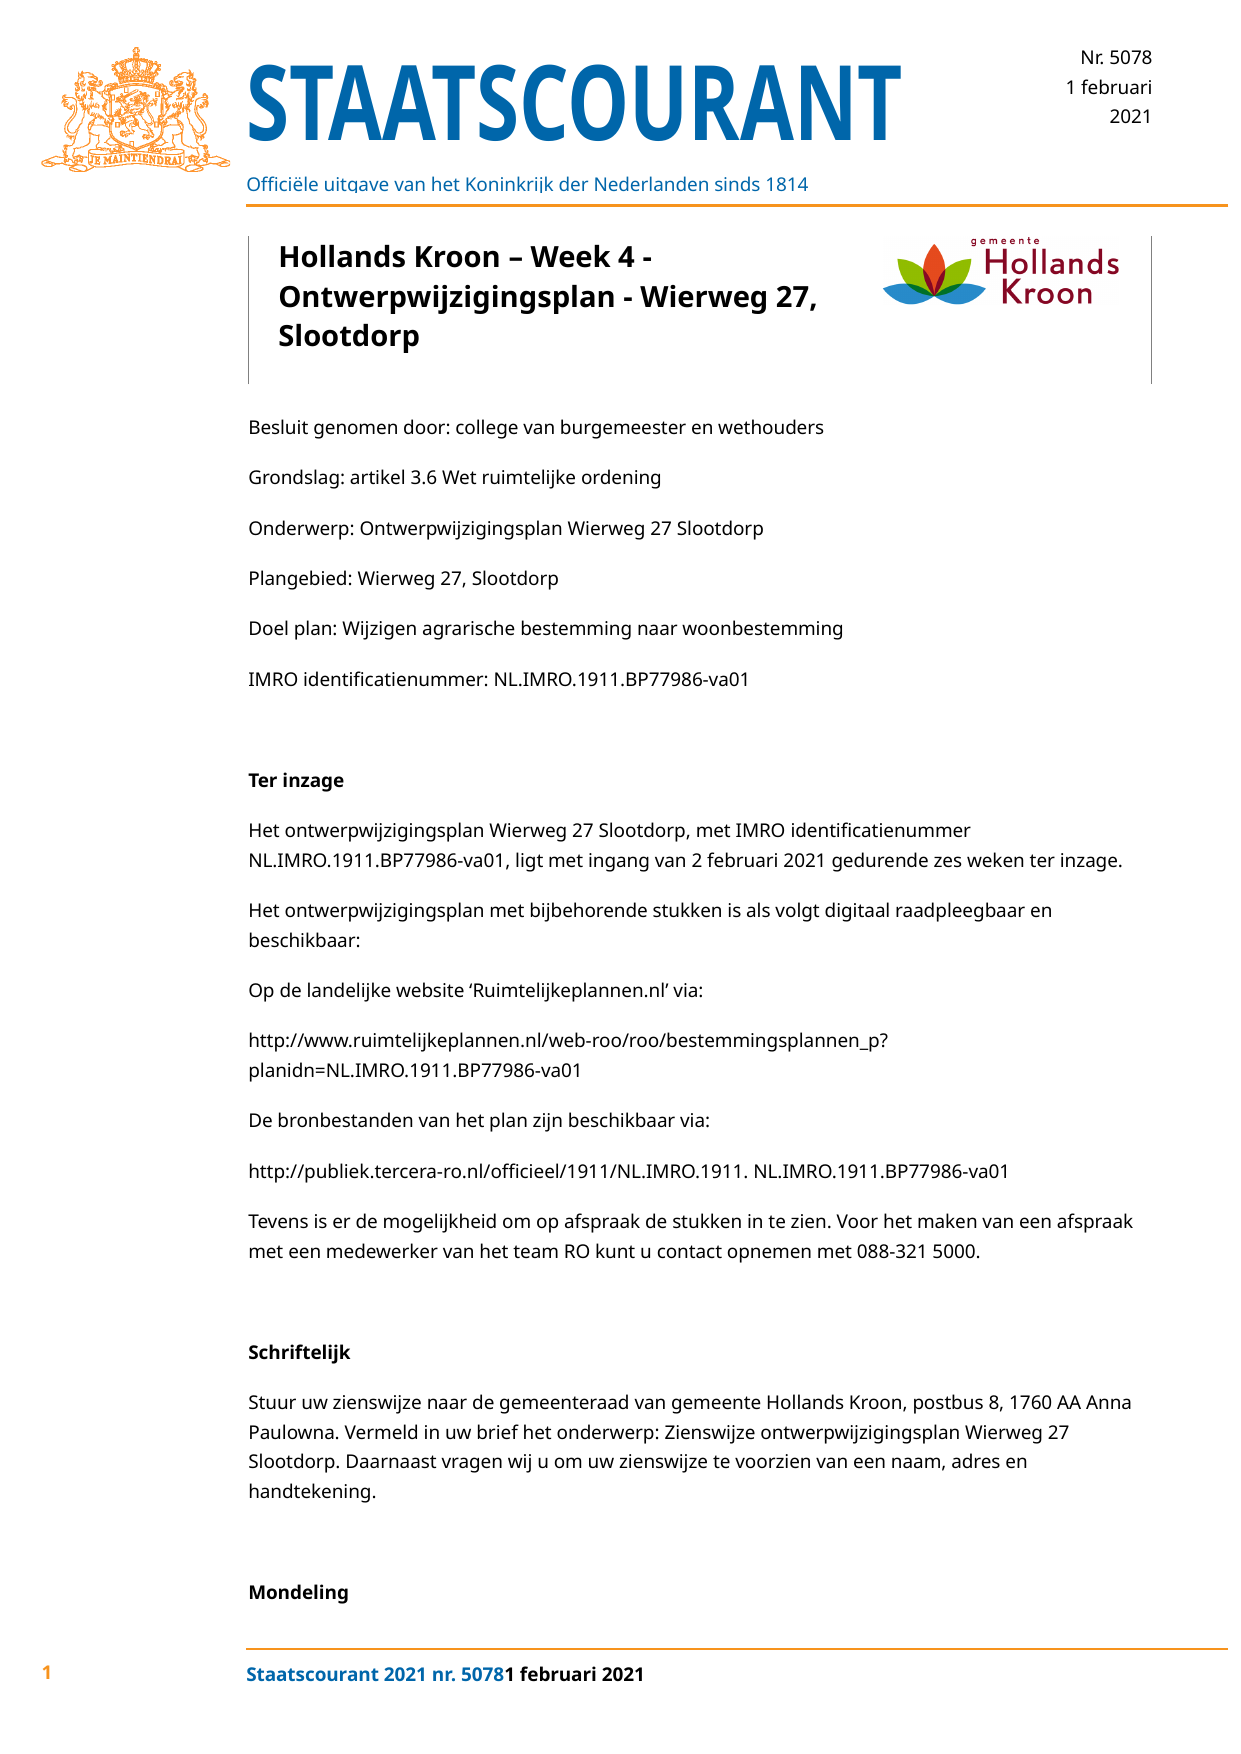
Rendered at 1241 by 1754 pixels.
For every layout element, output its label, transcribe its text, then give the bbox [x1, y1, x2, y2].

picture [41, 47, 231, 172]
text Het ontwerpwijzigingsplan met bijbehorende stukken is als volgt digitaal raadpleegbaar en beschikbaar: [248, 897, 1152, 953]
text http://www.ruimtelijkeplannen.nl/web-roo/roo/bestemmingsplannen_p?planidn=NL.IMRO.1911.BP77986-va01 [248, 1028, 1152, 1083]
text http://publiek.tercera-ro.nl/officieel/1911/NL.IMRO.1911. NL.IMRO.1911.BP77986-va01 [248, 1158, 1152, 1184]
text Schriftelijk [248, 1339, 1152, 1365]
text Besluit genomen door: college van burgemeester en wethouders [248, 414, 1152, 440]
text Doel plan: Wijzigen agrarische bestemming naar woonbestemming [248, 616, 1152, 641]
text De bronbestanden van het plan zijn beschikbaar via: [248, 1108, 1152, 1133]
text Op de landelijke website ‘Ruimtelijkeplannen.nl’ via: [248, 977, 1152, 1003]
text Onderwerp: Ontwerpwijzigingsplan Wierweg 27 Slootdorp [248, 515, 1152, 541]
text Stuur uw zienswijze naar de gemeenteraad van gemeente Hollands Kroon, postbus 8, 1760 AA Anna Paulowna. Vermeld in uw brief het onderwerp: Zienswijze ontwerpwijzigingsplan Wierweg 27 Slootdorp. Daarnaast vragen wij u om uw zienswijze te voorzien van een naam, adres en handtekening. [248, 1389, 1152, 1504]
text Ter inzage [248, 767, 1152, 793]
table_header Hollands Kroon – Week 4 - Ontwerpwijzigingsplan - Wierweg 27, Slootdorp [249, 236, 850, 384]
table_header [850, 236, 1151, 384]
text Mondeling [248, 1579, 1152, 1605]
text Plangebied: Wierweg 27, Slootdorp [248, 565, 1152, 591]
text Grondslag: artikel 3.6 Wet ruimtelijke ordening [248, 464, 1152, 490]
text Tevens is er de mogelijkheid om op afspraak de stukken in te zien. Voor het maken van een afspraak met een medewerker van het team RO kunt u contact opnemen met 088-321 5000. [248, 1208, 1152, 1264]
text Het ontwerpwijzigingsplan Wierweg 27 Slootdorp, met IMRO identificatienummer NL.IMRO.1911.BP77986-va01, ligt met ingang van 2 februari 2021 gedurende zes weken ter inzage. [248, 817, 1152, 873]
picture [882, 236, 1119, 305]
text IMRO identificatienummer: NL.IMRO.1911.BP77986-va01 [248, 666, 1152, 692]
